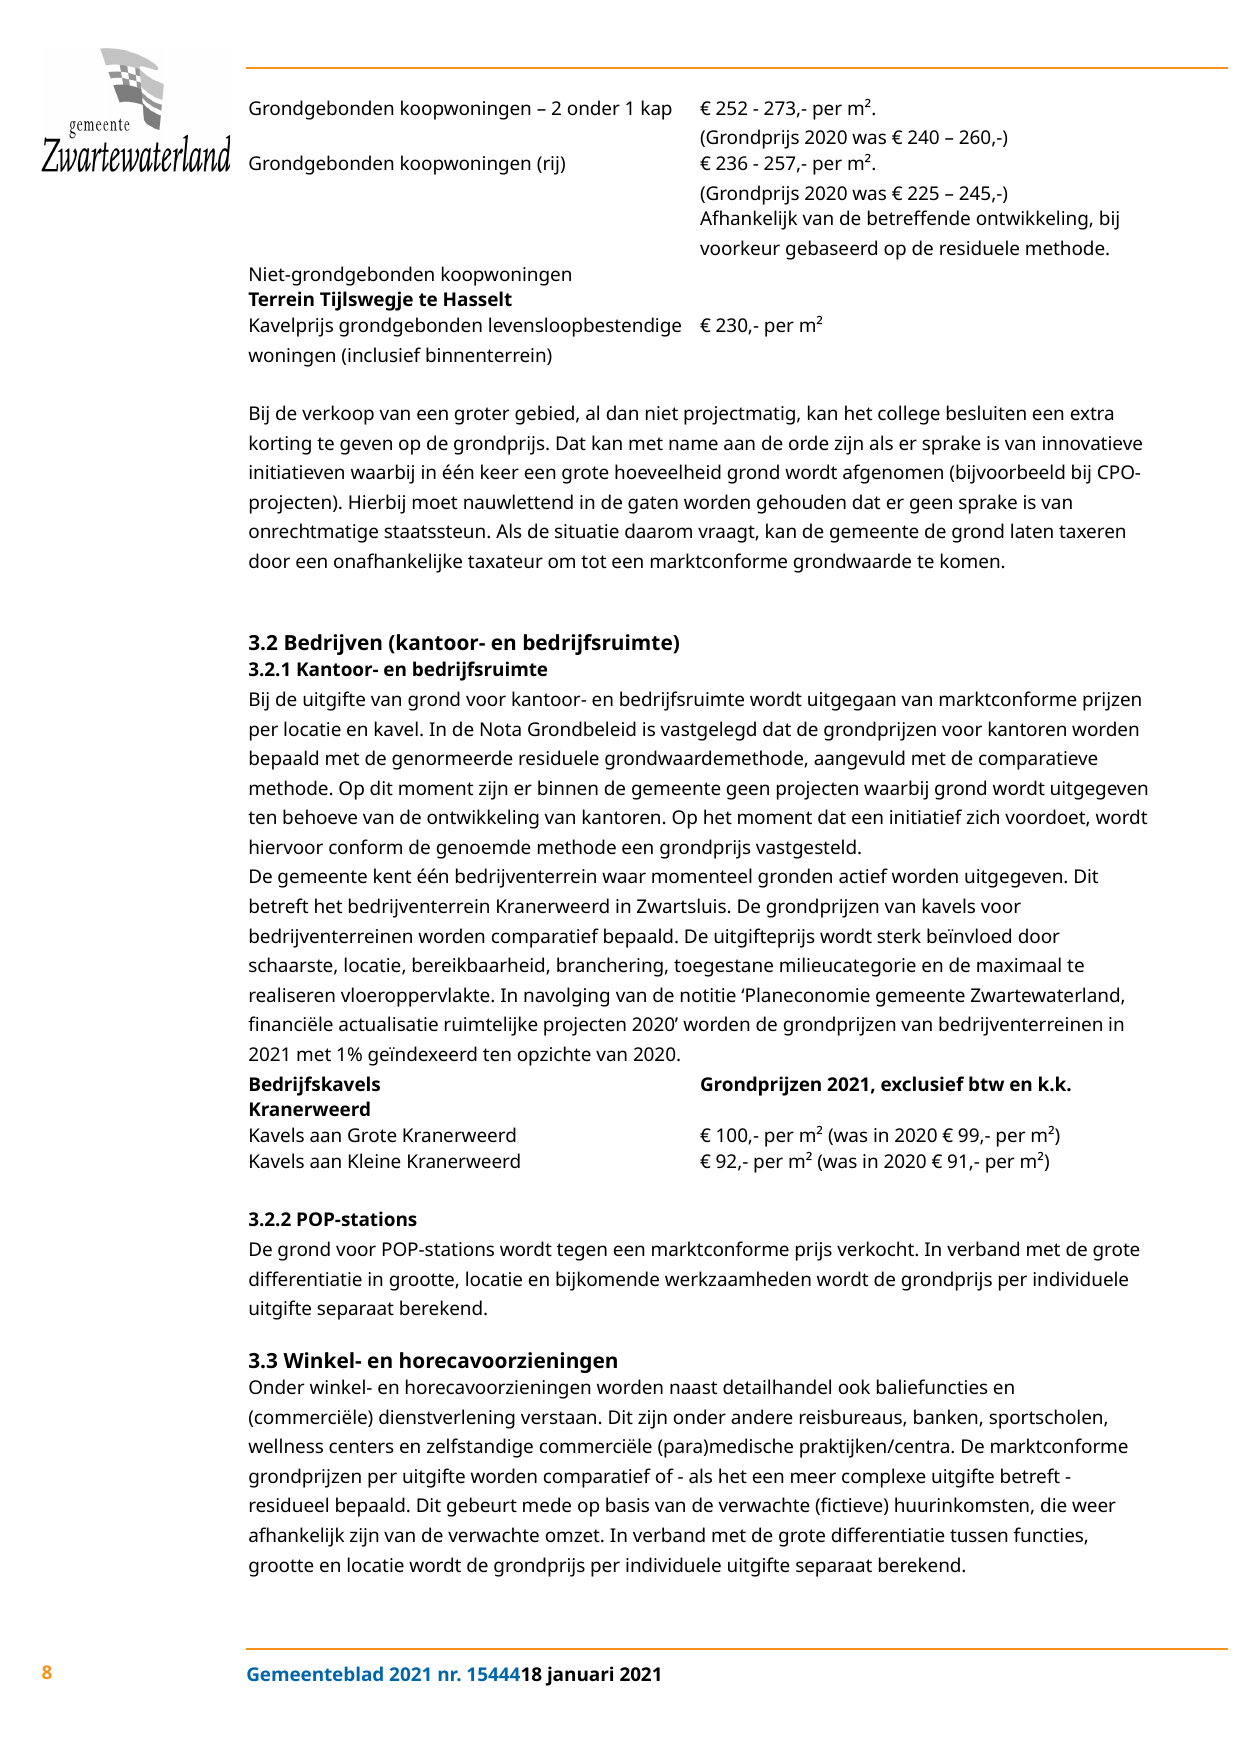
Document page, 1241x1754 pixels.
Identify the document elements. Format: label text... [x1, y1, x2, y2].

text 3.2 Bedrijven (kantoor- en bedrijfsruimte) [248, 628, 1152, 657]
table_cell [248, 205, 700, 261]
text Bij de verkoop van een groter gebied, al dan niet projectmatig, kan het college besluiten een extra korting te geven op de grondprijs. Dat kan met name aan de orde zijn als er sprake is van innovatieve initiatieven waarbij in één keer een grote hoeveelheid grond wordt afgenomen (bijvoorbeeld bij CPO-projecten). Hierbij moet nauwlettend in de gaten worden gehouden dat er geen sprake is van onrechtmatige staatssteun. Als de situatie daarom vraagt, kan de gemeente de grond laten taxeren door een onafhankelijke taxateur om tot een marktconforme grondwaarde te komen. [248, 400, 1152, 574]
text 3.2.2 POP-stations [248, 1207, 1152, 1232]
text De gemeente kent één bedrijventerrein waar momenteel gronden actief worden uitgegeven. Dit betreft het bedrijventerrein Kranerweerd in Zwartsluis. De grondprijzen van kavels voor bedrijventerreinen worden comparatief bepaald. De uitgifteprijs wordt sterk beïnvloed door schaarste, locatie, bereikbaarheid, branchering, toegestane milieucategorie en de maximaal te realiseren vloeroppervlakte. In navolging van de notitie ‘Planeconomie gemeente Zwartewaterland, financiële actualisatie ruimtelijke projecten 2020’ worden de grondprijzen van bedrijventerreinen in 2021 met 1% geïndexeerd ten opzichte van 2020. [248, 864, 1152, 1067]
table_cell Grondgebonden koopwoningen – 2 onder 1 kap [248, 95, 700, 150]
table_cell Terrein Tijlswegje te Hasselt [248, 286, 700, 312]
table_cell € 100,- per m² (was in 2020 € 99,- per m²) [700, 1123, 1152, 1148]
table_cell Kavelprijs grondgebonden levensloopbestendige woningen (inclusief binnenterrein) [248, 312, 700, 367]
table_cell Kranerweerd [248, 1097, 700, 1122]
text 3.2.1 Kantoor- en bedrijfsruimte [248, 657, 1152, 682]
table_cell € 92,- per m² (was in 2020 € 91,- per m²) [700, 1148, 1152, 1174]
table_header Bedrijfskavels [248, 1071, 700, 1097]
table_cell € 230,- per m² [700, 312, 1152, 367]
text Bij de uitgifte van grond voor kantoor- en bedrijfsruimte wordt uitgegaan van marktconforme prijzen per locatie en kavel. In de Nota Grondbeleid is vastgelegd dat de grondprijzen voor kantoren worden bepaald met de genormeerde residuele grondwaardemethode, aangevuld met de comparatieve methode. Op dit moment zijn er binnen de gemeente geen projecten waarbij grond wordt uitgegeven ten behoeve van de ontwikkeling van kantoren. Op het moment dat een initiatief zich voordoet, wordt hiervoor conform de genoemde methode een grondprijs vastgesteld. [248, 686, 1152, 860]
table_header Grondprijzen 2021, exclusief btw en k.k. [700, 1071, 1152, 1097]
table_cell Afhankelijk van de betreffende ontwikkeling, bij voorkeur gebaseerd op de residuele methode. [700, 205, 1152, 261]
table_cell Grondgebonden koopwoningen (rij) [248, 150, 700, 205]
picture [41, 47, 231, 172]
table_cell [700, 261, 1152, 286]
text De grond voor POP-stations wordt tegen een marktconforme prijs verkocht. In verband met de grote differentiatie in grootte, locatie en bijkomende werkzaamheden wordt de grondprijs per individuele uitgifte separaat berekend. [248, 1236, 1152, 1321]
table_cell Kavels aan Grote Kranerweerd [248, 1123, 700, 1148]
table_cell [700, 286, 1152, 312]
table_cell Kavels aan Kleine Kranerweerd [248, 1148, 700, 1174]
text 3.3 Winkel- en horecavoorzieningen [248, 1346, 1152, 1374]
table_cell € 252 - 273,- per m². (Grondprijs 2020 was € 240 – 260,-) [700, 95, 1152, 150]
text (commerciële) dienstverlening verstaan. Dit zijn onder andere reisbureaus, banken, sportscholen, wellness centers en zelfstandige commerciële (para)medische praktijken/centra. De marktconforme grondprijzen per uitgifte worden comparatief of - als het een meer complexe uitgifte betreft - residueel bepaald. Dit gebeurt mede op basis van de verwachte (fictieve) huurinkomsten, die weer afhankelijk zijn van de verwachte omzet. In verband met de grote differentiatie tussen functies, grootte en locatie wordt de grondprijs per individuele uitgifte separaat berekend. [248, 1404, 1152, 1577]
text Onder winkel- en horecavoorzieningen worden naast detailhandel ook baliefuncties en [248, 1374, 1152, 1400]
table_cell Niet-grondgebonden koopwoningen [248, 261, 700, 286]
table_cell [700, 1097, 1152, 1122]
table_cell € 236 - 257,- per m². (Grondprijs 2020 was € 225 – 245,-) [700, 150, 1152, 205]
